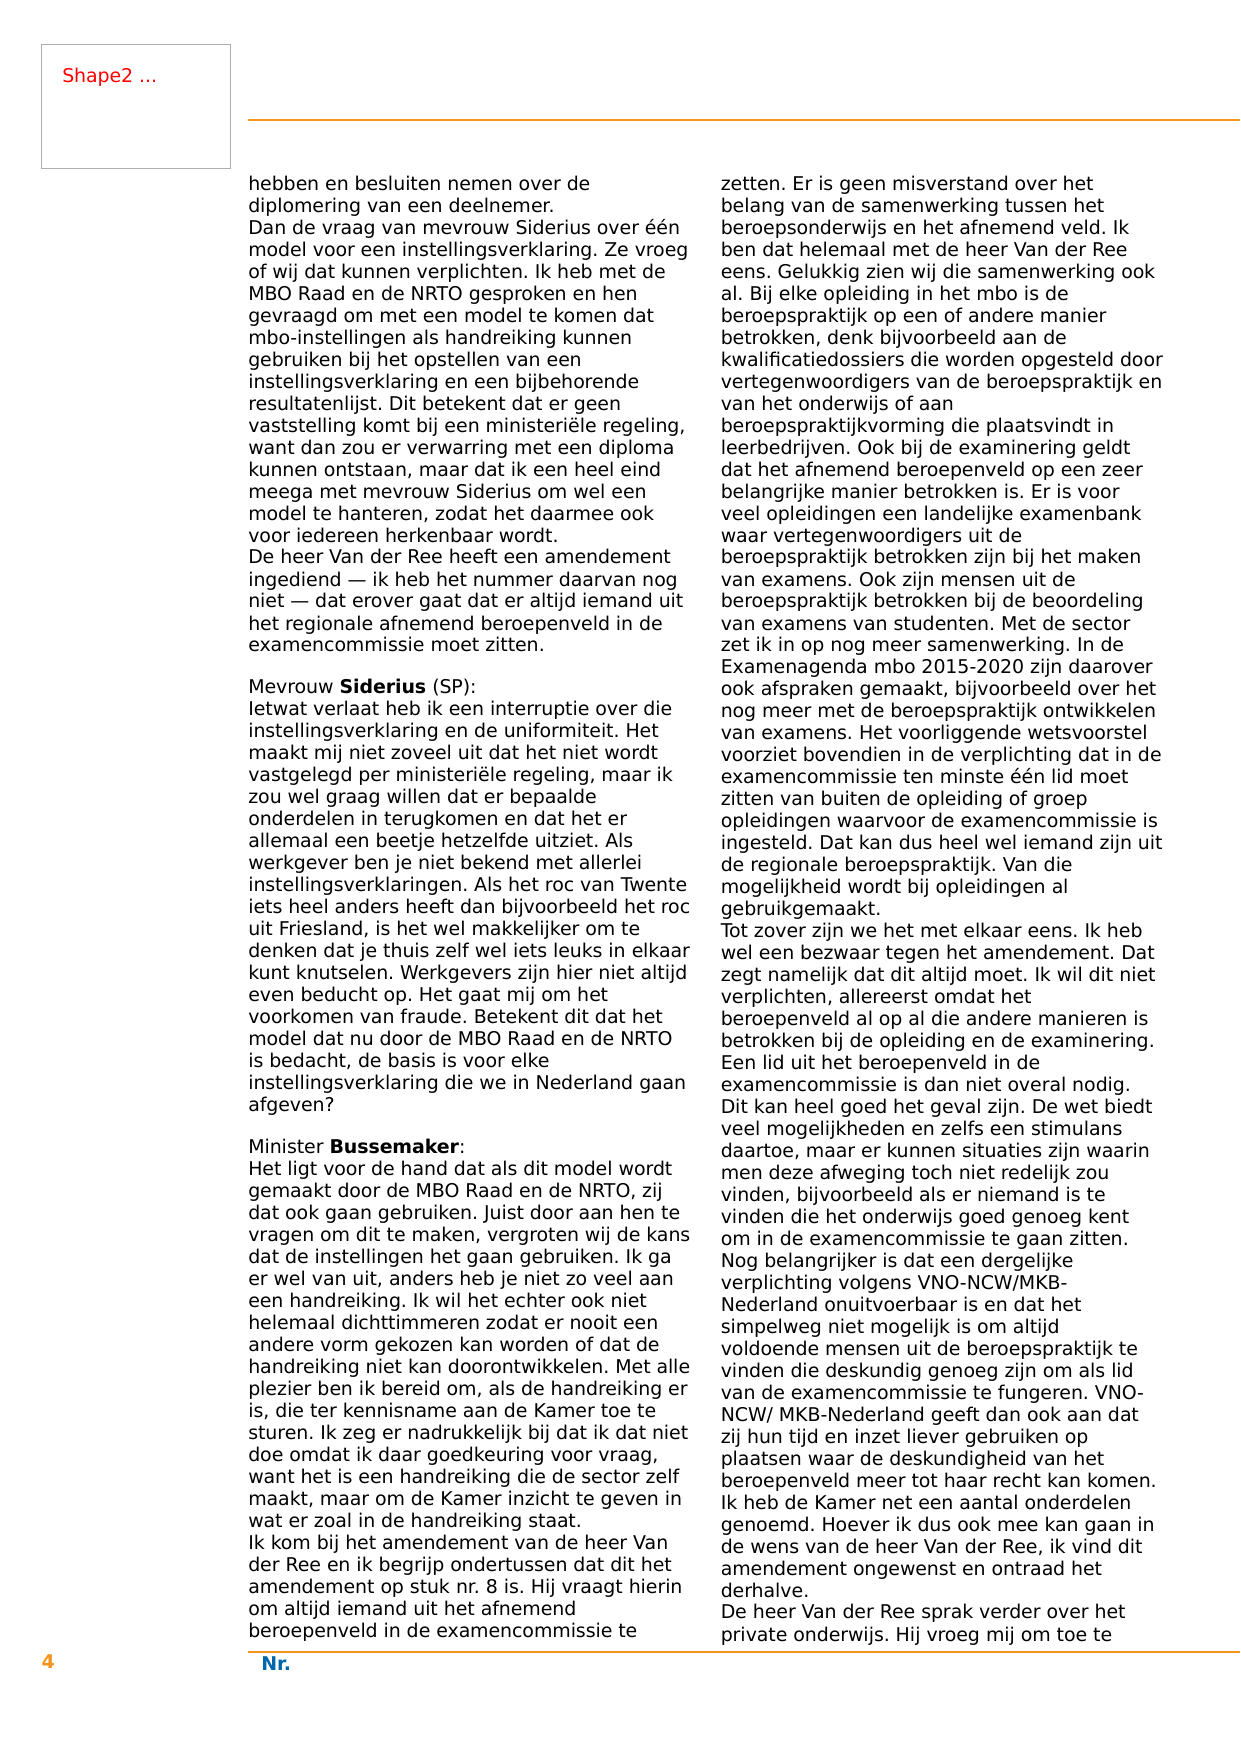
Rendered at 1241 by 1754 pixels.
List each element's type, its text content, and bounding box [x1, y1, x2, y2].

text Ik kom bij het amendement van de heer Van der Ree en ik begrijp ondertussen dat dit het amendement op stuk nr. 8 is. Hij vraagt hierin om altijd iemand uit het afnemend beroepenveld in de examencommissie te [248, 1532, 691, 1641]
text Dan de vraag van mevrouw Siderius over één model voor een instellingsverklaring. Ze vroeg of wij dat kunnen verplichten. Ik heb met de MBO Raad en de NRTO gesproken en hen gevraagd om met een model te komen dat mbo-instellingen als handreiking kunnen gebruiken bij het opstellen van een instellingsverklaring en een bijbehorende resultatenlijst. Dit betekent dat er geen vaststelling komt bij een ministeriële regeling, want dan zou er verwarring met een diploma kunnen ontstaan, maar dat ik een heel eind meega met mevrouw Siderius om wel een model te hanteren, zodat het daarmee ook voor iedereen herkenbaar wordt. [248, 217, 691, 546]
text De heer Van der Ree heeft een amendement ingediend — ik heb het nummer daarvan nog niet — dat erover gaat dat er altijd iemand uit het regionale afnemend beroepenveld in de examencommissie moet zitten. [248, 546, 691, 656]
text Ietwat verlaat heb ik een interruptie over die instellingsverklaring en de uniformiteit. Het maakt mij niet zoveel uit dat het niet wordt vastgelegd per ministeriële regeling, maar ik zou wel graag willen dat er bepaalde onderdelen in terugkomen en dat het er allemaal een beetje hetzelfde uitziet. Als werkgever ben je niet bekend met allerlei instellingsverklaringen. Als het roc van Twente iets heel anders heeft dan bijvoorbeeld het roc uit Friesland, is het wel makkelijker om te denken dat je thuis zelf wel iets leuks in elkaar kunt knutselen. Werkgevers zijn hier niet altijd even beducht op. Het gaat mij om het voorkomen van fraude. Betekent dit dat het model dat nu door de MBO Raad en de NRTO is bedacht, de basis is voor elke instellingsverklaring die we in Nederland gaan afgeven? [248, 698, 691, 1116]
text Mevrouw Siderius (SP): [248, 676, 691, 698]
text De heer Van der Ree sprak verder over het private onderwijs. Hij vroeg mij om toe te [721, 1601, 1163, 1645]
text zetten. Er is geen misverstand over het belang van de samenwerking tussen het beroepsonderwijs en het afnemend veld. Ik ben dat helemaal met de heer Van der Ree eens. Gelukkig zien wij die samenwerking ook al. Bij elke opleiding in het mbo is de beroepspraktijk op een of andere manier betrokken, denk bijvoorbeeld aan de kwalificatiedossiers die worden opgesteld door vertegenwoordigers van de beroepspraktijk en van het onderwijs of aan beroepspraktijkvorming die plaatsvindt in leerbedrijven. Ook bij de examinering geldt dat het afnemend beroepenveld op een zeer belangrijke manier betrokken is. Er is voor veel opleidingen een landelijke examenbank waar vertegenwoordigers uit de beroepspraktijk betrokken zijn bij het maken van examens. Ook zijn mensen uit de beroepspraktijk betrokken bij de beoordeling van examens van studenten. Met de sector zet ik in op nog meer samenwerking. In de Examenagenda mbo 2015-2020 zijn daarover ook afspraken gemaakt, bijvoorbeeld over het nog meer met de beroepspraktijk ontwikkelen van examens. Het voorliggende wetsvoorstel voorziet bovendien in de verplichting dat in de examencommissie ten minste één lid moet zitten van buiten de opleiding of groep opleidingen waarvoor de examencommissie is ingesteld. Dat kan dus heel wel iemand zijn uit de regionale beroepspraktijk. Van die mogelijkheid wordt bij opleidingen al gebruikgemaakt. [721, 173, 1163, 920]
text Minister Bussemaker: [248, 1136, 691, 1158]
text Tot zover zijn we het met elkaar eens. Ik heb wel een bezwaar tegen het amendement. Dat zegt namelijk dat dit altijd moet. Ik wil dit niet verplichten, allereerst omdat het beroepenveld al op al die andere manieren is betrokken bij de opleiding en de examinering. Een lid uit het beroepenveld in de examencommissie is dan niet overal nodig. Dit kan heel goed het geval zijn. De wet biedt veel mogelijkheden en zelfs een stimulans daartoe, maar er kunnen situaties zijn waarin men deze afweging toch niet redelijk zou vinden, bijvoorbeeld als er niemand is te vinden die het onderwijs goed genoeg kent om in de examencommissie te gaan zitten. Nog belangrijker is dat een dergelijke verplichting volgens VNO-NCW/MKB-Nederland onuitvoerbaar is en dat het simpelweg niet mogelijk is om altijd voldoende mensen uit de beroepspraktijk te vinden die deskundig genoeg zijn om als lid van de examencommissie te fungeren. VNO-NCW/ MKB-Nederland geeft dan ook aan dat zij hun tijd en inzet liever gebruiken op plaatsen waar de deskundigheid van het beroepenveld meer tot haar recht kan komen. Ik heb de Kamer net een aantal onderdelen genoemd. Hoever ik dus ook mee kan gaan in de wens van de heer Van der Ree, ik vind dit amendement ongewenst en ontraad het derhalve. [721, 920, 1163, 1601]
text Het ligt voor de hand dat als dit model wordt gemaakt door de MBO Raad en de NRTO, zij dat ook gaan gebruiken. Juist door aan hen te vragen om dit te maken, vergroten wij de kans dat de instellingen het gaan gebruiken. Ik ga er wel van uit, anders heb je niet zo veel aan een handreiking. Ik wil het echter ook niet helemaal dichttimmeren zodat er nooit een andere vorm gekozen kan worden of dat de handreiking niet kan doorontwikkelen. Met alle plezier ben ik bereid om, als de handreiking er is, die ter kennisname aan de Kamer toe te sturen. Ik zeg er nadrukkelijk bij dat ik dat niet doe omdat ik daar goedkeuring voor vraag, want het is een handreiking die de sector zelf maakt, maar om de Kamer inzicht te geven in wat er zoal in de handreiking staat. [248, 1158, 691, 1532]
text hebben en besluiten nemen over de diplomering van een deelnemer. [248, 173, 691, 217]
